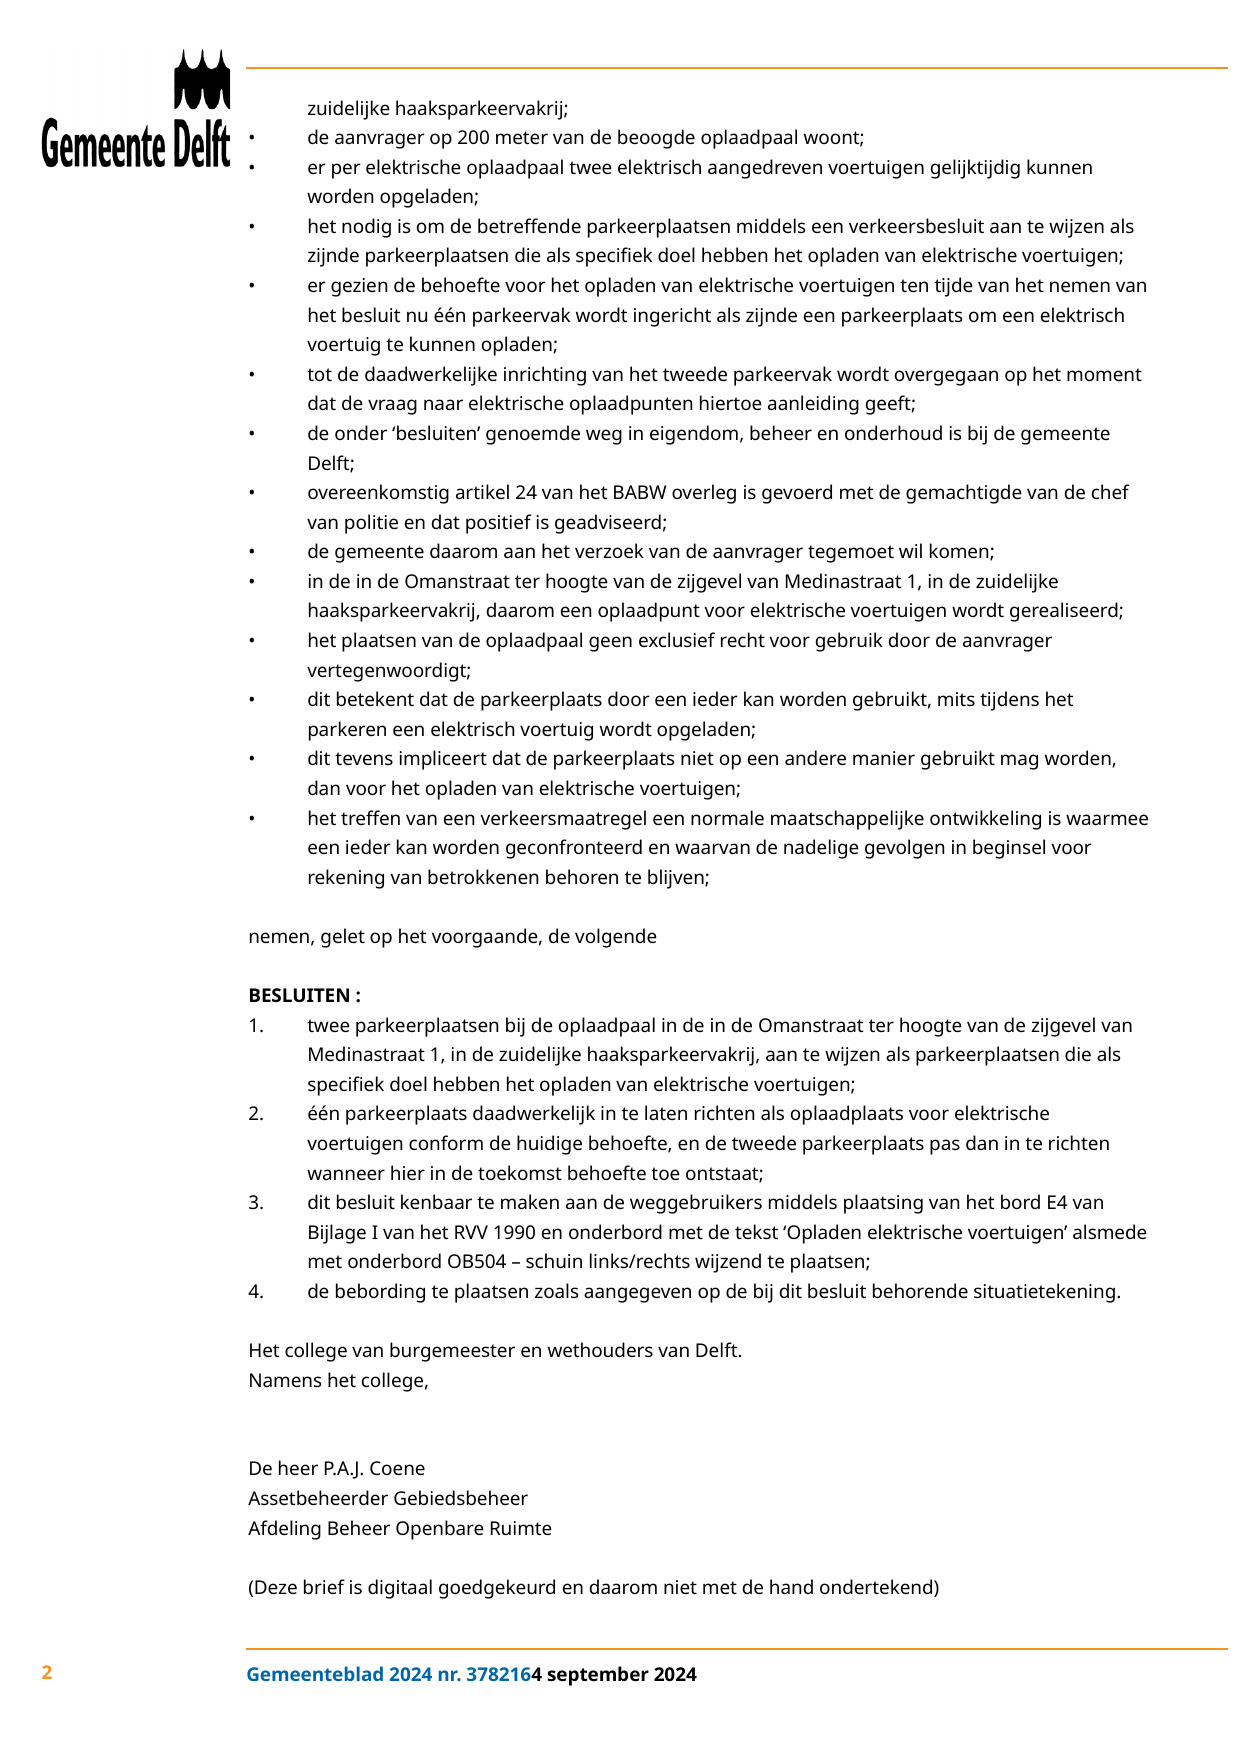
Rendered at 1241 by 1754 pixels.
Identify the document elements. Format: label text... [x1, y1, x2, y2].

list de aanvrager op 200 meter van de beoogde oplaadpaal woont; [248, 124, 1152, 150]
list de gemeente daarom aan het verzoek van de aanvrager tegemoet wil komen; [248, 538, 1152, 564]
text BESLUITEN : [248, 982, 1152, 1008]
list in de in de Omanstraat ter hoogte van de zijgevel van Medinastraat 1, in de zuidelijke haaksparkeervakrij, daarom een oplaadpunt voor elektrische voertuigen wordt gerealiseerd; [248, 568, 1152, 623]
list dit besluit kenbaar te maken aan de weggebruikers middels plaatsing van het bord E4 van Bijlage I van het RVV 1990 en onderbord met de tekst ‘Opladen elektrische voertuigen’ alsmede met onderbord OB504 – schuin links/rechts wijzend te plaatsen; [248, 1189, 1152, 1274]
list de onder ‘besluiten’ genoemde weg in eigendom, beheer en onderhoud is bij de gemeente Delft; [248, 420, 1152, 476]
text Namens het college, [248, 1367, 1152, 1393]
list zuidelijke haaksparkeervakrij; [248, 95, 1152, 121]
list de bebording te plaatsen zoals aangegeven op de bij dit besluit behorende situatietekening. [248, 1278, 1152, 1304]
list tot de daadwerkelijke inrichting van het tweede parkeervak wordt overgegaan op het moment dat de vraag naar elektrische oplaadpunten hiertoe aanleiding geeft; [248, 361, 1152, 416]
text nemen, gelet op het voorgaande, de volgende [248, 923, 1152, 949]
text De heer P.A.J. Coene [248, 1456, 1152, 1481]
text Assetbeheerder Gebiedsbeheer [248, 1485, 1152, 1511]
list overeenkomstig artikel 24 van het BABW overleg is gevoerd met de gemachtigde van de chef van politie en dat positief is geadviseerd; [248, 479, 1152, 535]
text (Deze brief is digitaal goedgekeurd en daarom niet met de hand ondertekend) [248, 1574, 1152, 1600]
list dit betekent dat de parkeerplaats door een ieder kan worden gebruikt, mits tijdens het parkeren een elektrisch voertuig wordt opgeladen; [248, 686, 1152, 742]
list er per elektrische oplaadpaal twee elektrisch aangedreven voertuigen gelijktijdig kunnen worden opgeladen; [248, 154, 1152, 209]
list het nodig is om de betreffende parkeerplaatsen middels een verkeersbesluit aan te wijzen als zijnde parkeerplaatsen die als specifiek doel hebben het opladen van elektrische voertuigen; [248, 213, 1152, 268]
text Afdeling Beheer Openbare Ruimte [248, 1515, 1152, 1541]
text Het college van burgemeester en wethouders van Delft. [248, 1337, 1152, 1363]
list er gezien de behoefte voor het opladen van elektrische voertuigen ten tijde van het nemen van het besluit nu één parkeervak wordt ingericht als zijnde een parkeerplaats om een elektrisch voertuig te kunnen opladen; [248, 272, 1152, 357]
list het plaatsen van de oplaadpaal geen exclusief recht voor gebruik door de aanvrager vertegenwoordigt; [248, 627, 1152, 683]
list één parkeerplaats daadwerkelijk in te laten richten als oplaadplaats voor elektrische voertuigen conform de huidige behoefte, en de tweede parkeerplaats pas dan in te richten wanneer hier in de toekomst behoefte toe ontstaat; [248, 1101, 1152, 1186]
list het treffen van een verkeersmaatregel een normale maatschappelijke ontwikkeling is waarmee een ieder kan worden geconfronteerd en waarvan de nadelige gevolgen in beginsel voor rekening van betrokkenen behoren te blijven; [248, 805, 1152, 890]
picture [41, 47, 231, 172]
list twee parkeerplaatsen bij de oplaadpaal in de in de Omanstraat ter hoogte van de zijgevel van Medinastraat 1, in de zuidelijke haaksparkeervakrij, aan te wijzen als parkeerplaatsen die als specifiek doel hebben het opladen van elektrische voertuigen; [248, 1012, 1152, 1097]
list dit tevens impliceert dat de parkeerplaats niet op een andere manier gebruikt mag worden, dan voor het opladen van elektrische voertuigen; [248, 746, 1152, 801]
